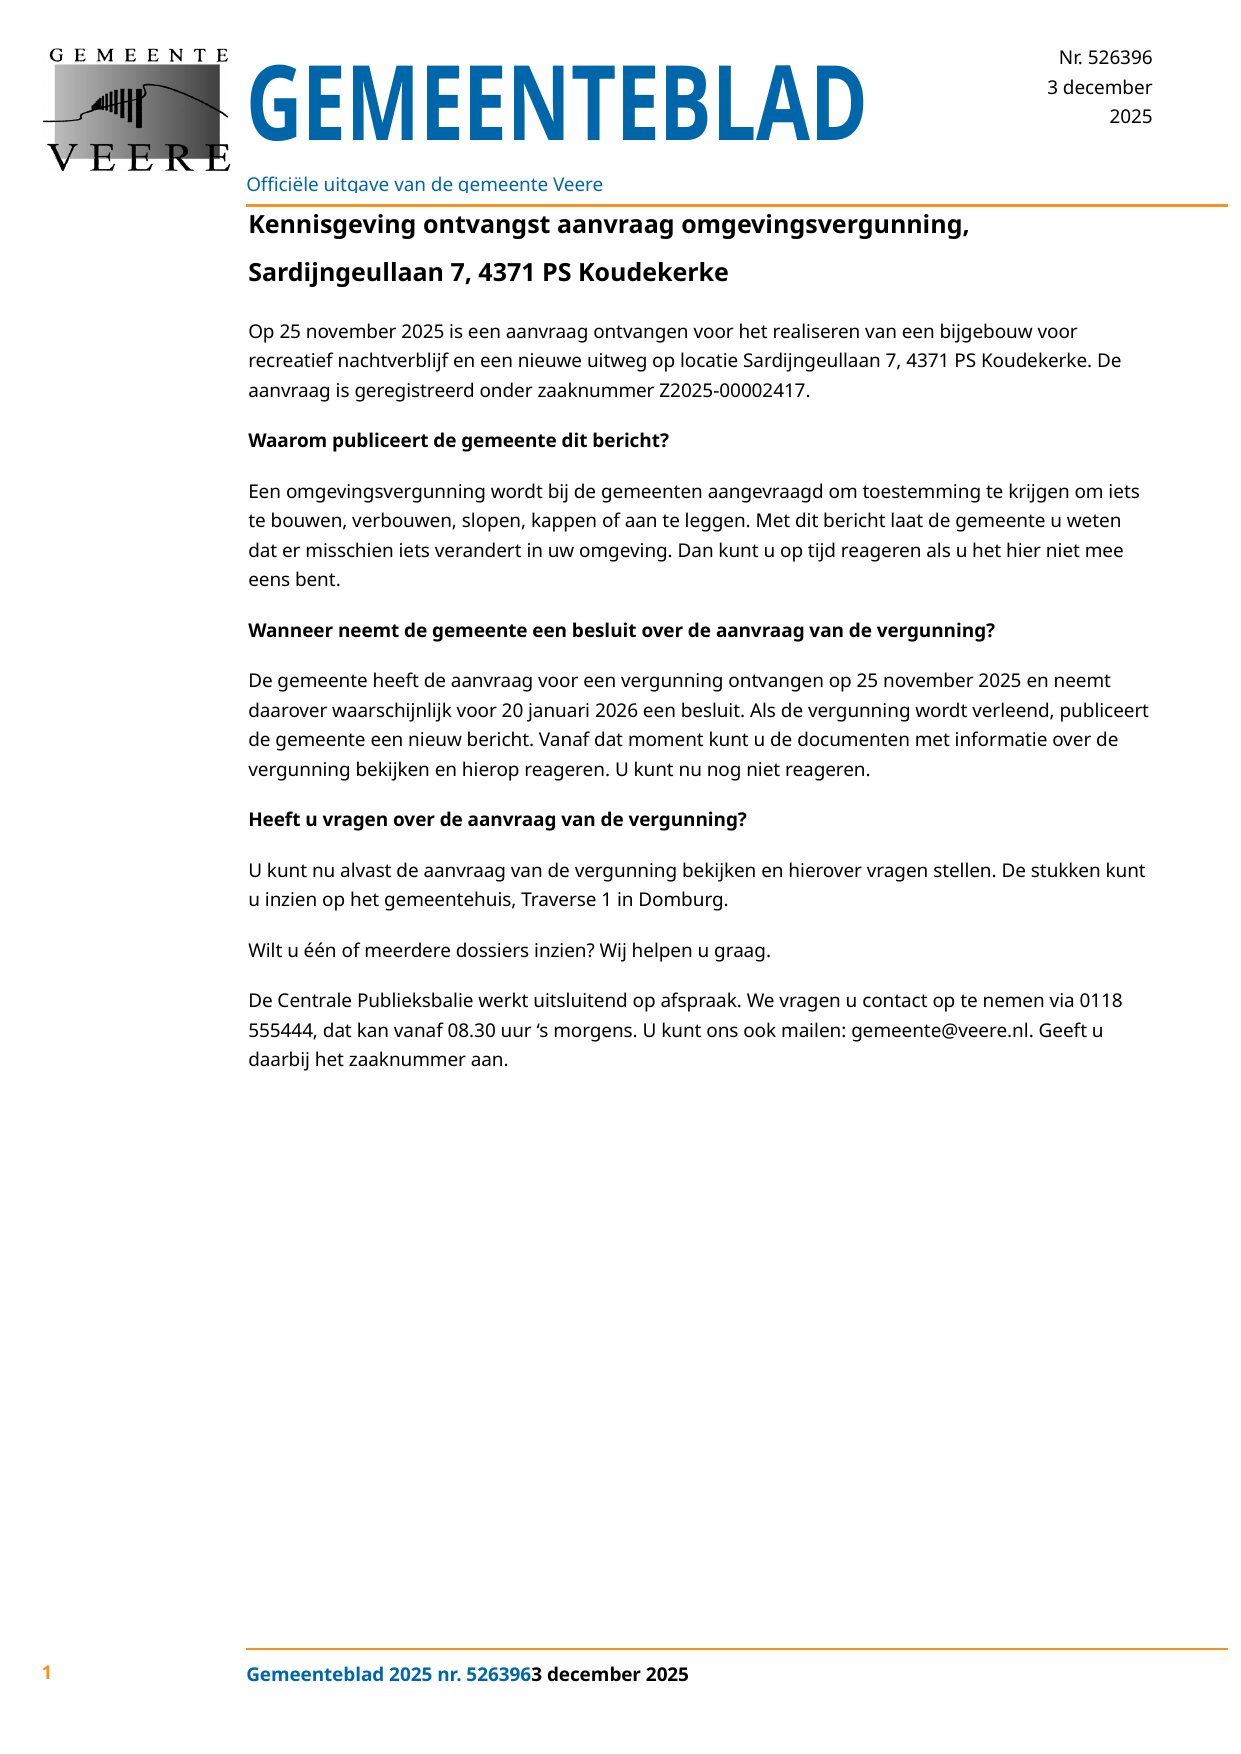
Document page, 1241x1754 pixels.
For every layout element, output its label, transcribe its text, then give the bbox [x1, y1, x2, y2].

text Op 25 november 2025 is een aanvraag ontvangen voor het realiseren van een bijgebouw voor recreatief nachtverblijf en een nieuwe uitweg op locatie Sardijngeullaan 7, 4371 PS Koudekerke. De aanvraag is geregistreerd onder zaaknummer Z2025-00002417. [248, 318, 1152, 403]
text Een omgevingsvergunning wordt bij de gemeenten aangevraagd om toestemming te krijgen om iets te bouwen, verbouwen, slopen, kappen of aan te leggen. Met dit bericht laat de gemeente u weten dat er misschien iets verandert in uw omgeving. Dan kunt u op tijd reageren als u het hier niet mee eens bent. [248, 478, 1152, 592]
text Kennisgeving ontvangst aanvraag omgevingsvergunning, Sardijngeullaan 7, 4371 PS Koudekerke [248, 207, 1152, 288]
text Waarom publiceert de gemeente dit bericht? [248, 427, 1152, 453]
text De gemeente heeft de aanvraag voor een vergunning ontvangen op 25 november 2025 en neemt daarover waarschijnlijk voor 20 januari 2026 een besluit. Als de vergunning wordt verleend, publiceert de gemeente een nieuw bericht. Vanaf dat moment kunt u de documenten met informatie over de vergunning bekijken en hierop reageren. U kunt nu nog niet reageren. [248, 667, 1152, 782]
text Wanneer neemt de gemeente een besluit over de aanvraag van de vergunning? [248, 617, 1152, 643]
text Heeft u vragen over de aanvraag van de vergunning? [248, 807, 1152, 832]
text U kunt nu alvast de aanvraag van de vergunning bekijken en hierover vragen stellen. De stukken kunt u inzien op het gemeentehuis, Traverse 1 in Domburg. [248, 857, 1152, 912]
text Wilt u één of meerdere dossiers inzien? Wij helpen u graag. [248, 937, 1152, 963]
picture [41, 47, 231, 172]
text De Centrale Publieksbalie werkt uitsluitend op afspraak. We vragen u contact op te nemen via 0118 555444, dat kan vanaf 08.30 uur ‘s morgens. U kunt ons ook mailen: gemeente@veere.nl. Geeft u daarbij het zaaknummer aan. [248, 987, 1152, 1072]
